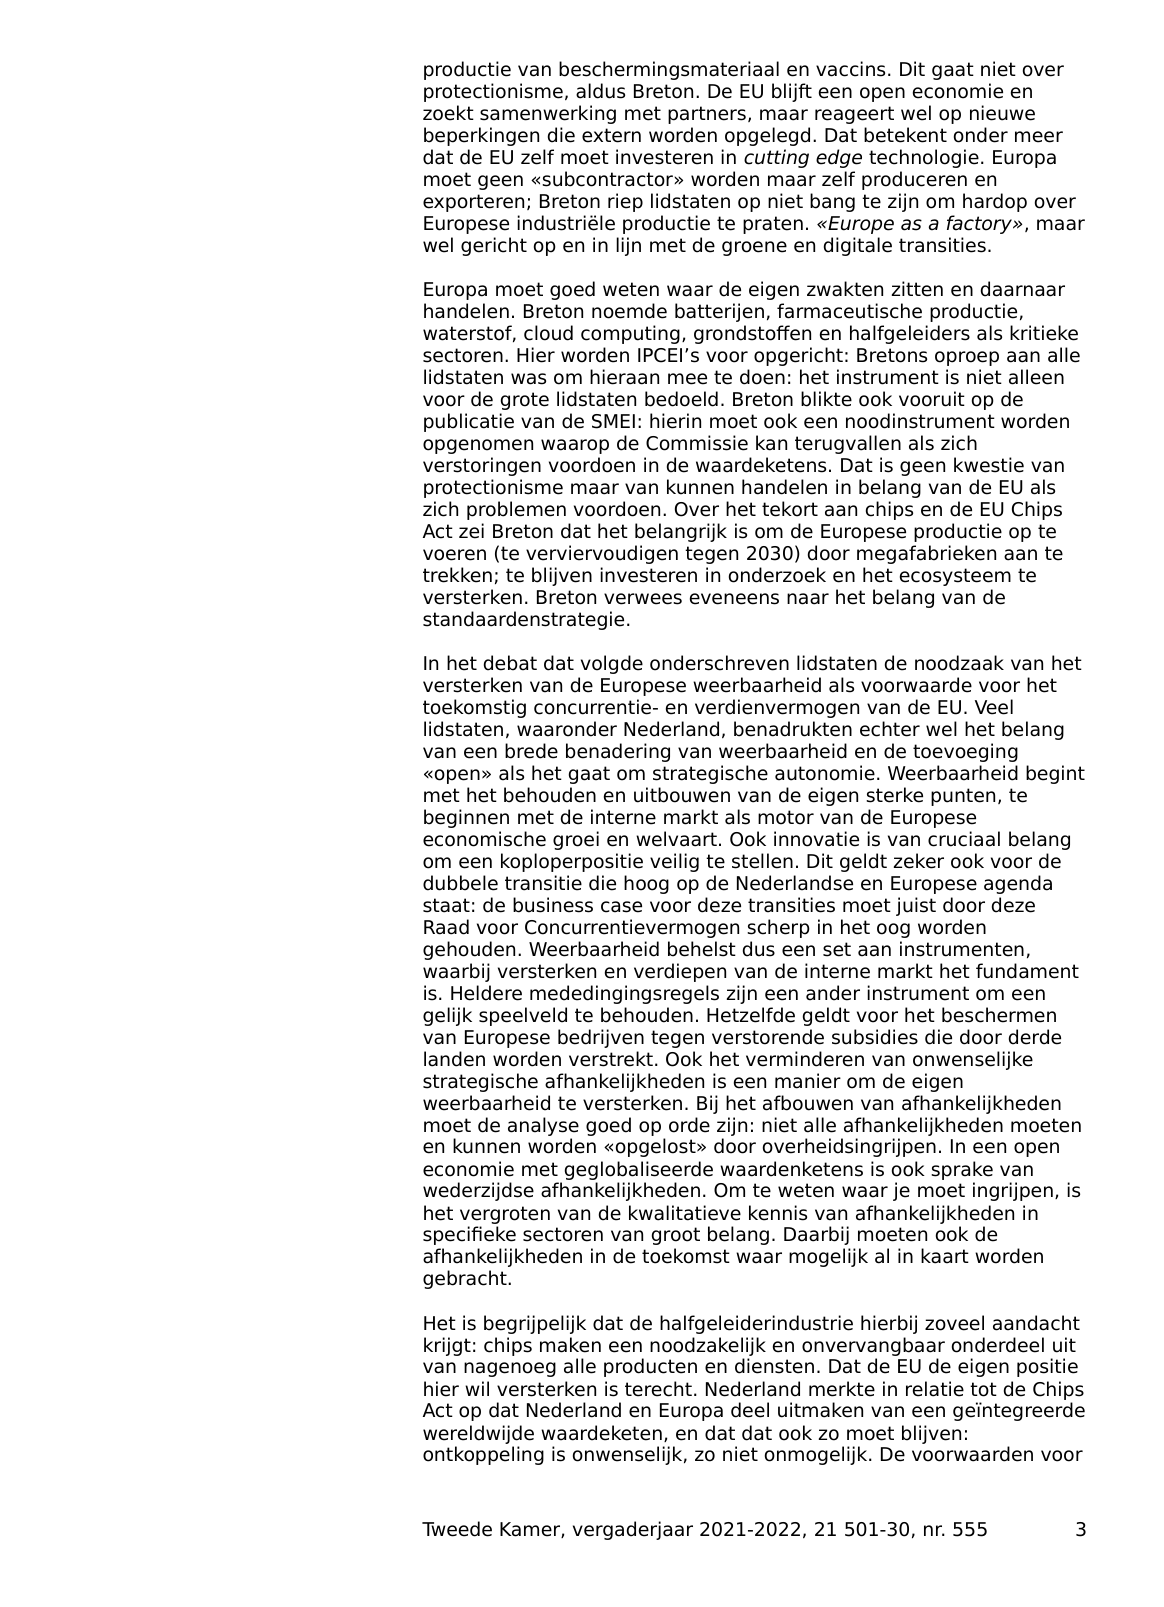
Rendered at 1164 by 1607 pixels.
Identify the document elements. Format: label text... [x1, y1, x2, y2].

text In het debat dat volgde onderschreven lidstaten de noodzaak van het versterken van de Europese weerbaarheid als voorwaarde voor het toekomstig concurrentie- en verdienvermogen van de EU. Veel lidstaten, waaronder Nederland, benadrukten echter wel het belang van een brede benadering van weerbaarheid en de toevoeging «open» als het gaat om strategische autonomie. Weerbaarheid begint met het behouden en uitbouwen van de eigen sterke punten, te beginnen met de interne markt als motor van de Europese economische groei en welvaart. Ook innovatie is van cruciaal belang om een koploperpositie veilig te stellen. Dit geldt zeker ook voor de dubbele transitie die hoog op de Nederlandse en Europese agenda staat: de business case voor deze transities moet juist door deze Raad voor Concurrentievermogen scherp in het oog worden gehouden. Weerbaarheid behelst dus een set aan instrumenten, waarbij versterken en verdiepen van de interne markt het fundament is. Heldere mededingingsregels zijn een ander instrument om een gelijk speelveld te behouden. Hetzelfde geldt voor het beschermen van Europese bedrijven tegen verstorende subsidies die door derde landen worden verstrekt. Ook het verminderen van onwenselijke strategische afhankelijkheden is een manier om de eigen weerbaarheid te versterken. Bij het afbouwen van afhankelijkheden moet de analyse goed op orde zijn: niet alle afhankelijkheden moeten en kunnen worden «opgelost» door overheidsingrijpen. In een open economie met geglobaliseerde waardenketens is ook sprake van wederzijdse afhankelijkheden. Om te weten waar je moet ingrijpen, is het vergroten van de kwalitatieve kennis van afhankelijkheden in specifieke sectoren van groot belang. Daarbij moeten ook de afhankelijkheden in de toekomst waar mogelijk al in kaart worden gebracht. [422, 653, 1087, 1290]
text Europa moet goed weten waar de eigen zwakten zitten en daarnaar handelen. Breton noemde batterijen, farmaceutische productie, waterstof, cloud computing, grondstoffen en halfgeleiders als kritieke sectoren. Hier worden IPCEI’s voor opgericht: Bretons oproep aan alle lidstaten was om hieraan mee te doen: het instrument is niet alleen voor de grote lidstaten bedoeld. Breton blikte ook vooruit op de publicatie van de SMEI: hierin moet ook een noodinstrument worden opgenomen waarop de Commissie kan terugvallen als zich verstoringen voordoen in de waardeketens. Dat is geen kwestie van protectionisme maar van kunnen handelen in belang van de EU als zich problemen voordoen. Over het tekort aan chips en de EU Chips Act zei Breton dat het belangrijk is om de Europese productie op te voeren (te verviervoudigen tegen 2030) door megafabrieken aan te trekken; te blijven investeren in onderzoek en het ecosysteem te versterken. Breton verwees eveneens naar het belang van de standaardenstrategie. [422, 279, 1087, 631]
text Het is begrijpelijk dat de halfgeleiderindustrie hierbij zoveel aandacht krijgt: chips maken een noodzakelijk en onvervangbaar onderdeel uit van nagenoeg alle producten en diensten. Dat de EU de eigen positie hier wil versterken is terecht. Nederland merkte in relatie tot de Chips Act op dat Nederland en Europa deel uitmaken van een geïntegreerde wereldwijde waardeketen, en dat dat ook zo moet blijven: ontkoppeling is onwenselijk, zo niet onmogelijk. De voorwaarden voor [422, 1312, 1087, 1466]
text productie van beschermingsmateriaal en vaccins. Dit gaat niet over protectionisme, aldus Breton. De EU blijft een open economie en zoekt samenwerking met partners, maar reageert wel op nieuwe beperkingen die extern worden opgelegd. Dat betekent onder meer dat de EU zelf moet investeren in cutting edge technologie. Europa moet geen «subcontractor» worden maar zelf produceren en exporteren; Breton riep lidstaten op niet bang te zijn om hardop over Europese industriële productie te praten. «Europe as a factory», maar wel gericht op en in lijn met de groene en digitale transities. [422, 59, 1087, 257]
